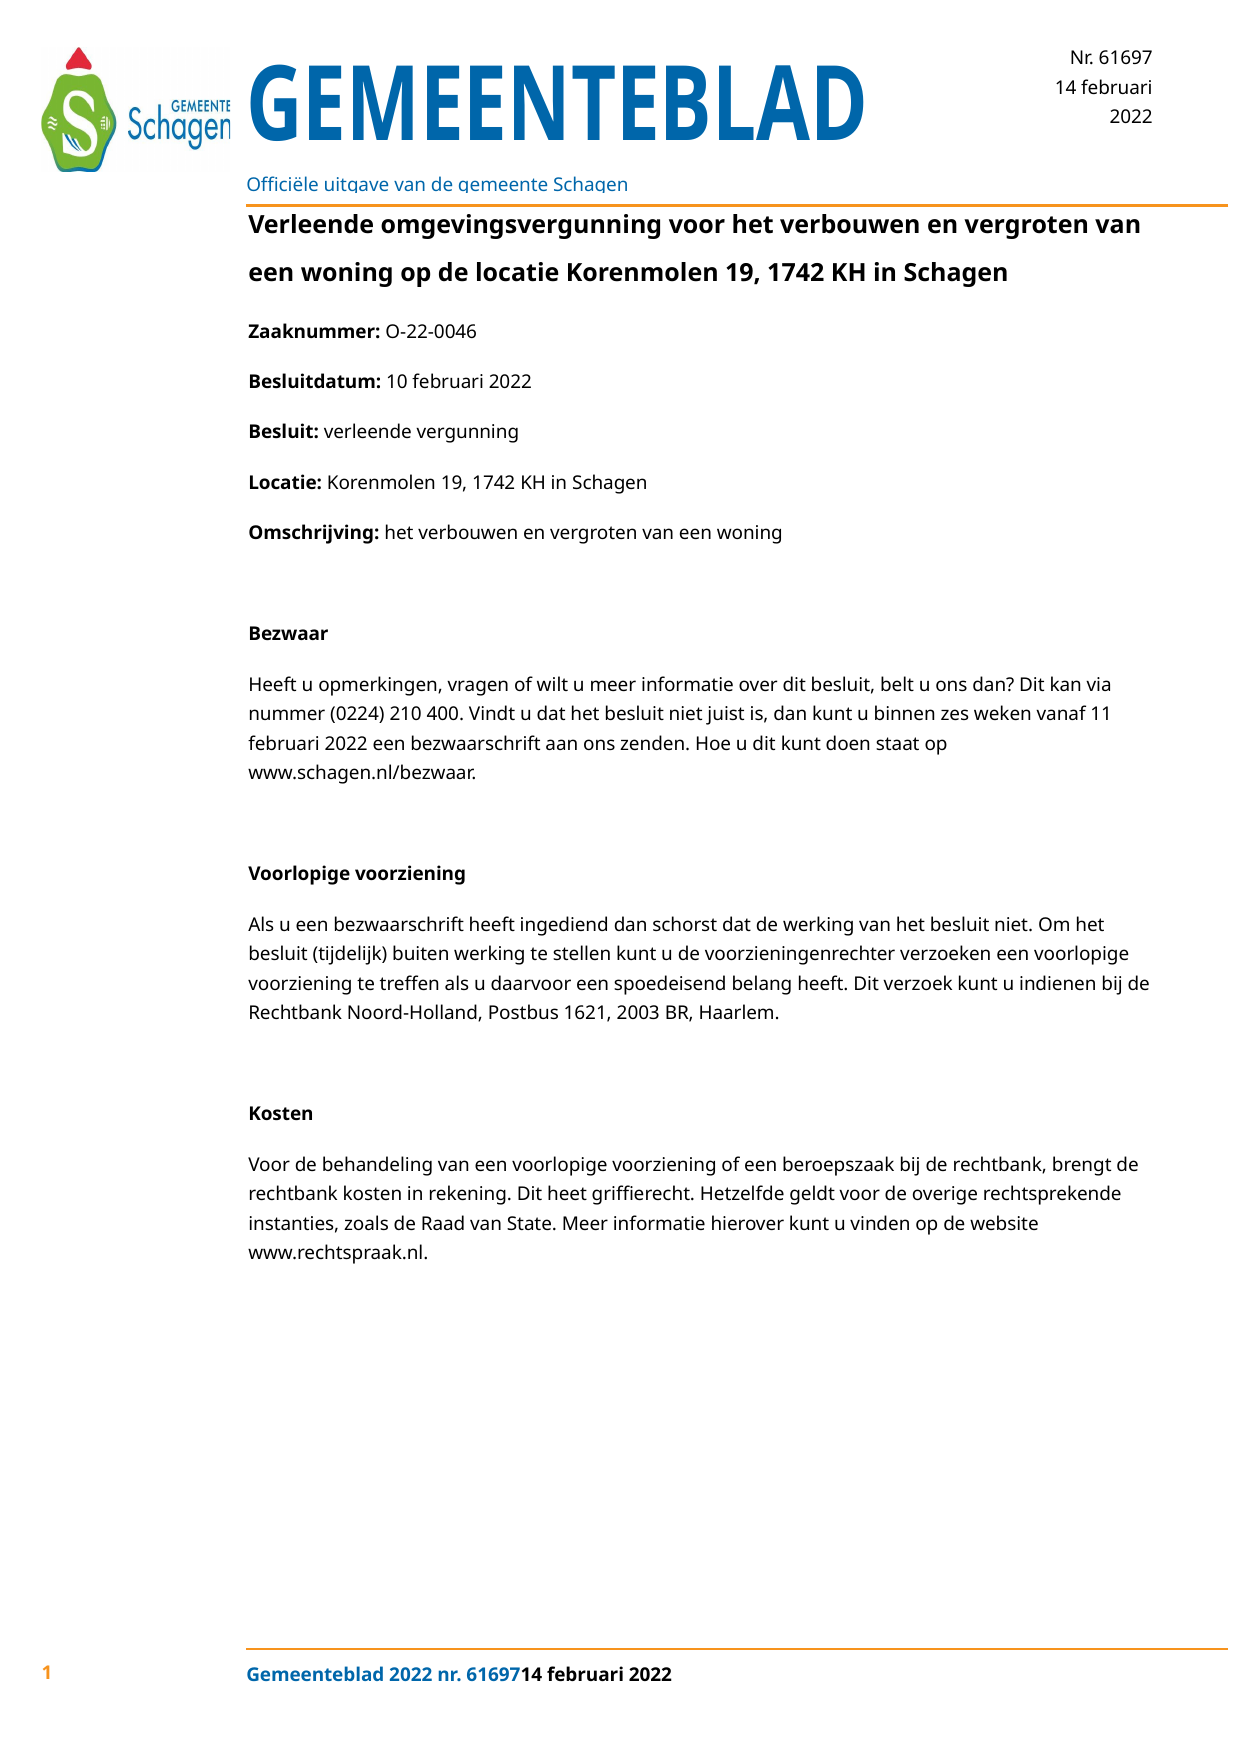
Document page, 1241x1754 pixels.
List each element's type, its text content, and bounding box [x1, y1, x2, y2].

text Heeft u opmerkingen, vragen of wilt u meer informatie over dit besluit, belt u ons dan? Dit kan via nummer (0224) 210 400. Vindt u dat het besluit niet juist is, dan kunt u binnen zes weken vanaf 11 februari 2022 een bezwaarschrift aan ons zenden. Hoe u dit kunt doen staat op www.schagen.nl/bezwaar. [248, 671, 1152, 785]
text Voor de behandeling van een voorlopige voorziening of een beroepszaak bij de rechtbank, brengt de rechtbank kosten in rekening. Dit heet griffierecht. Hetzelfde geldt voor de overige rechtsprekende instanties, zoals de Raad van State. Meer informatie hierover kunt u vinden op de website www.rechtspraak.nl. [248, 1151, 1152, 1265]
text Bezwaar [248, 620, 1152, 646]
text Besluitdatum: 10 februari 2022 [248, 368, 1152, 394]
picture [41, 47, 231, 172]
text Voorlopige voorziening [248, 860, 1152, 886]
text Kosten [248, 1100, 1152, 1126]
text Besluit: verleende vergunning [248, 419, 1152, 444]
text Als u een bezwaarschrift heeft ingediend dan schorst dat de werking van het besluit niet. Om het besluit (tijdelijk) buiten werking te stellen kunt u de voorzieningenrechter verzoeken een voorlopige voorziening te treffen als u daarvoor een spoedeisend belang heeft. Dit verzoek kunt u indienen bij de Rechtbank Noord-Holland, Postbus 1621, 2003 BR, Haarlem. [248, 911, 1152, 1025]
text Omschrijving: het verbouwen en vergroten van een woning [248, 519, 1152, 545]
text Zaaknummer: O-22-0046 [248, 318, 1152, 344]
text Locatie: Korenmolen 19, 1742 KH in Schagen [248, 469, 1152, 495]
text Verleende omgevingsvergunning voor het verbouwen en vergroten van een woning op de locatie Korenmolen 19, 1742 KH in Schagen [248, 207, 1152, 288]
